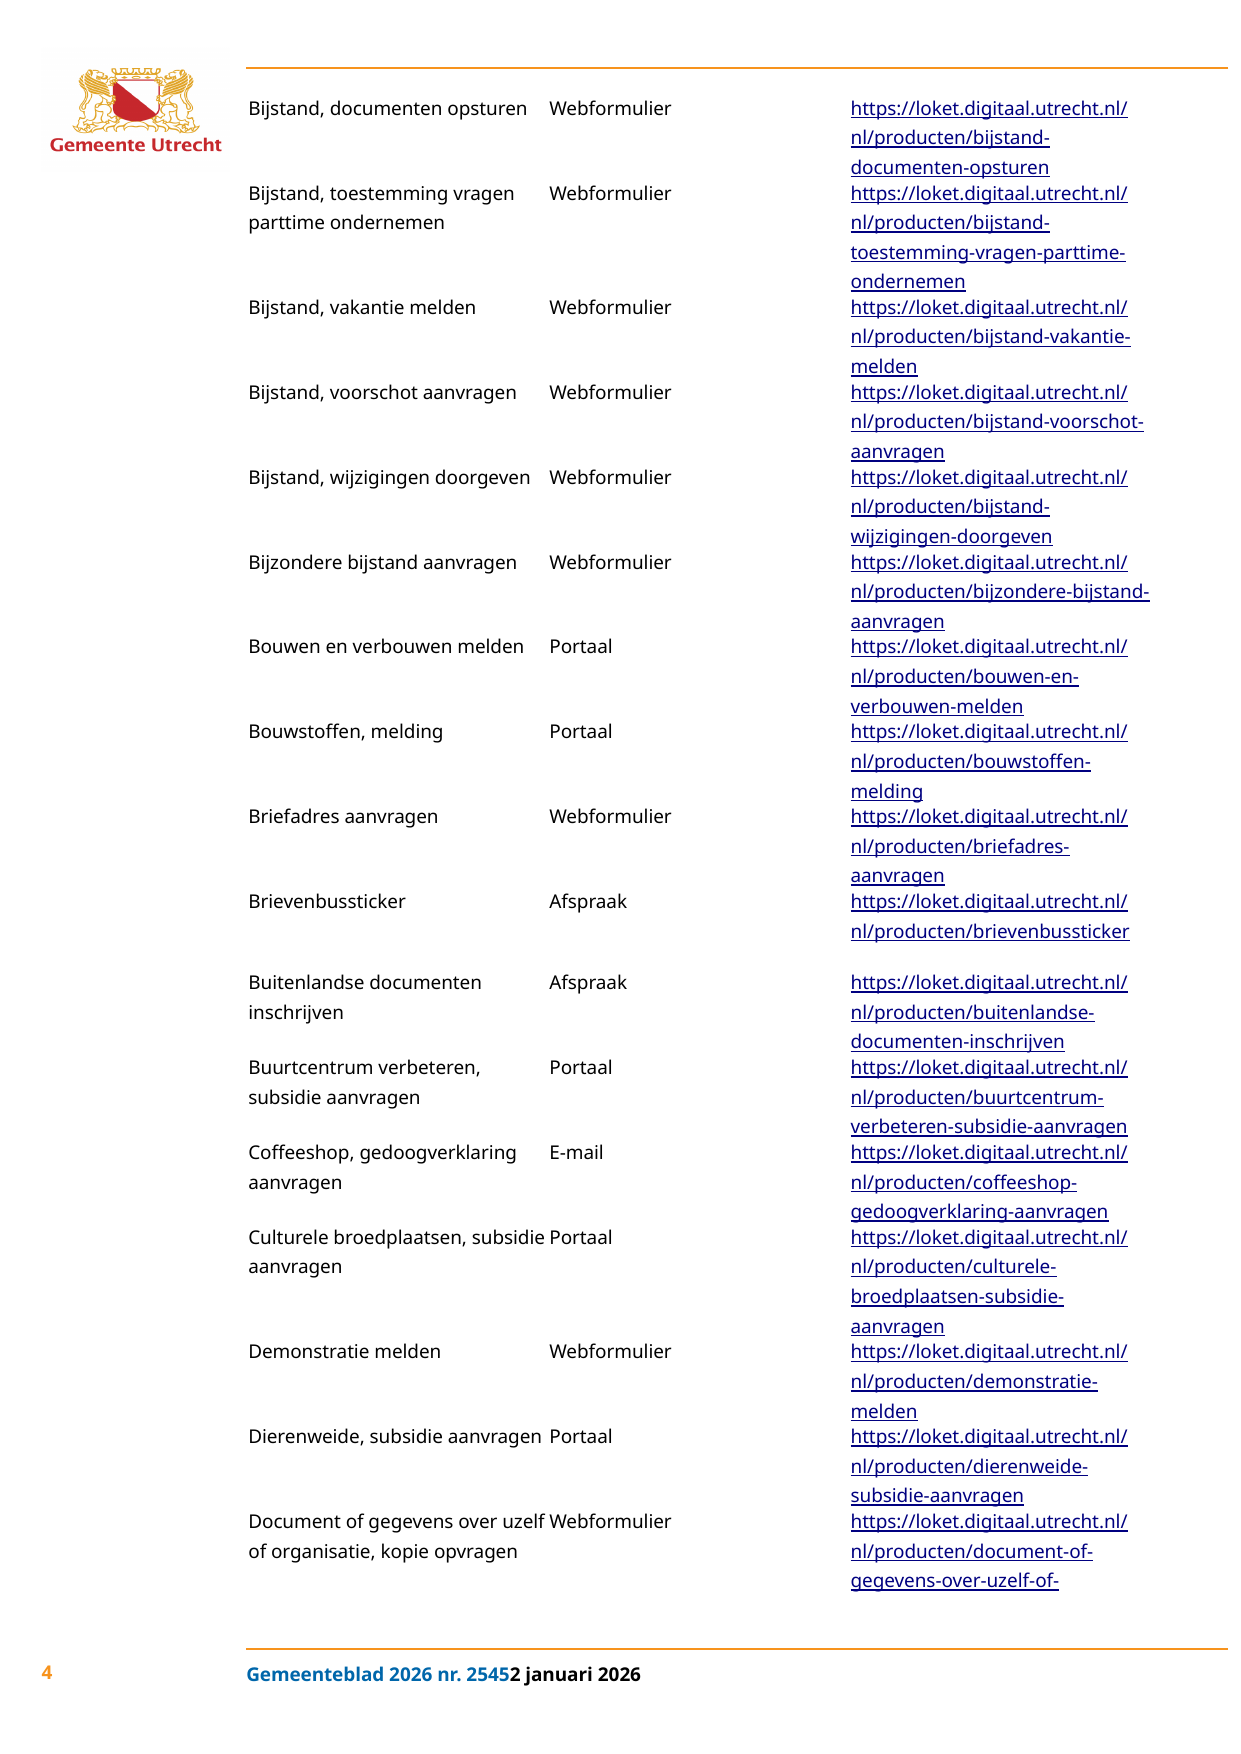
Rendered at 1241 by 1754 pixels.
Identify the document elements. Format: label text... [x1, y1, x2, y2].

table_cell https://loket.digitaal.utrecht.nl/nl/producten/bijstand-toestemming-vragen-parttime-ondernemen [850, 180, 1152, 294]
table_cell https://loket.digitaal.utrecht.nl/nl/producten/demonstratie-melden [850, 1339, 1152, 1423]
table_cell Webformulier [549, 95, 850, 180]
table_cell Bijstand, wijzigingen doorgeven [248, 464, 549, 549]
picture [41, 47, 231, 172]
table_cell [850, 944, 1152, 969]
table_cell Portaal [549, 719, 850, 803]
table_cell Culturele broedplaatsen, subsidie aanvragen [248, 1224, 549, 1339]
table_cell Bijstand, documenten opsturen [248, 95, 549, 180]
table_cell https://loket.digitaal.utrecht.nl/nl/producten/coffeeshop-gedoogverklaring-aanvragen [850, 1139, 1152, 1224]
table_cell E-mail [549, 1139, 850, 1224]
table_cell https://loket.digitaal.utrecht.nl/nl/producten/bijstand-voorschot-aanvragen [850, 379, 1152, 464]
table_cell Buitenlandse documenten inschrijven [248, 970, 549, 1054]
table_cell https://loket.digitaal.utrecht.nl/nl/producten/culturele-broedplaatsen-subsidie-aanvragen [850, 1224, 1152, 1339]
table_cell https://loket.digitaal.utrecht.nl/nl/producten/brievenbussticker [850, 889, 1152, 944]
table_cell Webformulier [549, 180, 850, 294]
table_cell Demonstratie melden [248, 1339, 549, 1423]
table_cell Briefadres aanvragen [248, 804, 549, 888]
table_cell Bijstand, toestemming vragen parttime ondernemen [248, 180, 549, 294]
table_cell Portaal [549, 1054, 850, 1139]
table_cell https://loket.digitaal.utrecht.nl/nl/producten/document-of-gegevens-over-uzelf-of- [850, 1509, 1152, 1593]
table_cell https://loket.digitaal.utrecht.nl/nl/producten/bijstand-wijzigingen-doorgeven [850, 464, 1152, 549]
table_cell [549, 944, 850, 969]
table_cell Brievenbussticker [248, 889, 549, 944]
table_cell Coffeeshop, gedoogverklaring aanvragen [248, 1139, 549, 1224]
table_cell Afspraak [549, 970, 850, 1054]
table_cell Bouwen en verbouwen melden [248, 634, 549, 719]
table_cell Webformulier [549, 549, 850, 634]
table_cell Bijstand, vakantie melden [248, 294, 549, 379]
table_cell Document of gegevens over uzelf of organisatie, kopie opvragen [248, 1509, 549, 1593]
table_cell Bijstand, voorschot aanvragen [248, 379, 549, 464]
table_cell Portaal [549, 1224, 850, 1339]
table_cell Webformulier [549, 804, 850, 888]
table_cell https://loket.digitaal.utrecht.nl/nl/producten/bijstand-documenten-opsturen [850, 95, 1152, 180]
table_cell Portaal [549, 1424, 850, 1508]
table_cell https://loket.digitaal.utrecht.nl/nl/producten/bouwstoffen-melding [850, 719, 1152, 803]
table_cell Webformulier [549, 294, 850, 379]
table_cell https://loket.digitaal.utrecht.nl/nl/producten/dierenweide-subsidie-aanvragen [850, 1424, 1152, 1508]
table_cell Webformulier [549, 1339, 850, 1423]
table_cell Portaal [549, 634, 850, 719]
table_cell Bouwstoffen, melding [248, 719, 549, 803]
table_cell https://loket.digitaal.utrecht.nl/nl/producten/bijzondere-bijstand-aanvragen [850, 549, 1152, 634]
table_cell https://loket.digitaal.utrecht.nl/nl/producten/buurtcentrum-verbeteren-subsidie-aanvragen [850, 1054, 1152, 1139]
table_cell Webformulier [549, 379, 850, 464]
table_cell https://loket.digitaal.utrecht.nl/nl/producten/briefadres-aanvragen [850, 804, 1152, 888]
table_cell https://loket.digitaal.utrecht.nl/nl/producten/bijstand-vakantie-melden [850, 294, 1152, 379]
table_cell https://loket.digitaal.utrecht.nl/nl/producten/bouwen-en-verbouwen-melden [850, 634, 1152, 719]
table_cell Afspraak [549, 889, 850, 944]
table_cell Dierenweide, subsidie aanvragen [248, 1424, 549, 1508]
table_cell Webformulier [549, 1509, 850, 1593]
table_cell Webformulier [549, 464, 850, 549]
table_cell https://loket.digitaal.utrecht.nl/nl/producten/buitenlandse-documenten-inschrijven [850, 970, 1152, 1054]
table_cell [248, 944, 549, 969]
table_cell Buurtcentrum verbeteren, subsidie aanvragen [248, 1054, 549, 1139]
table_cell Bijzondere bijstand aanvragen [248, 549, 549, 634]
